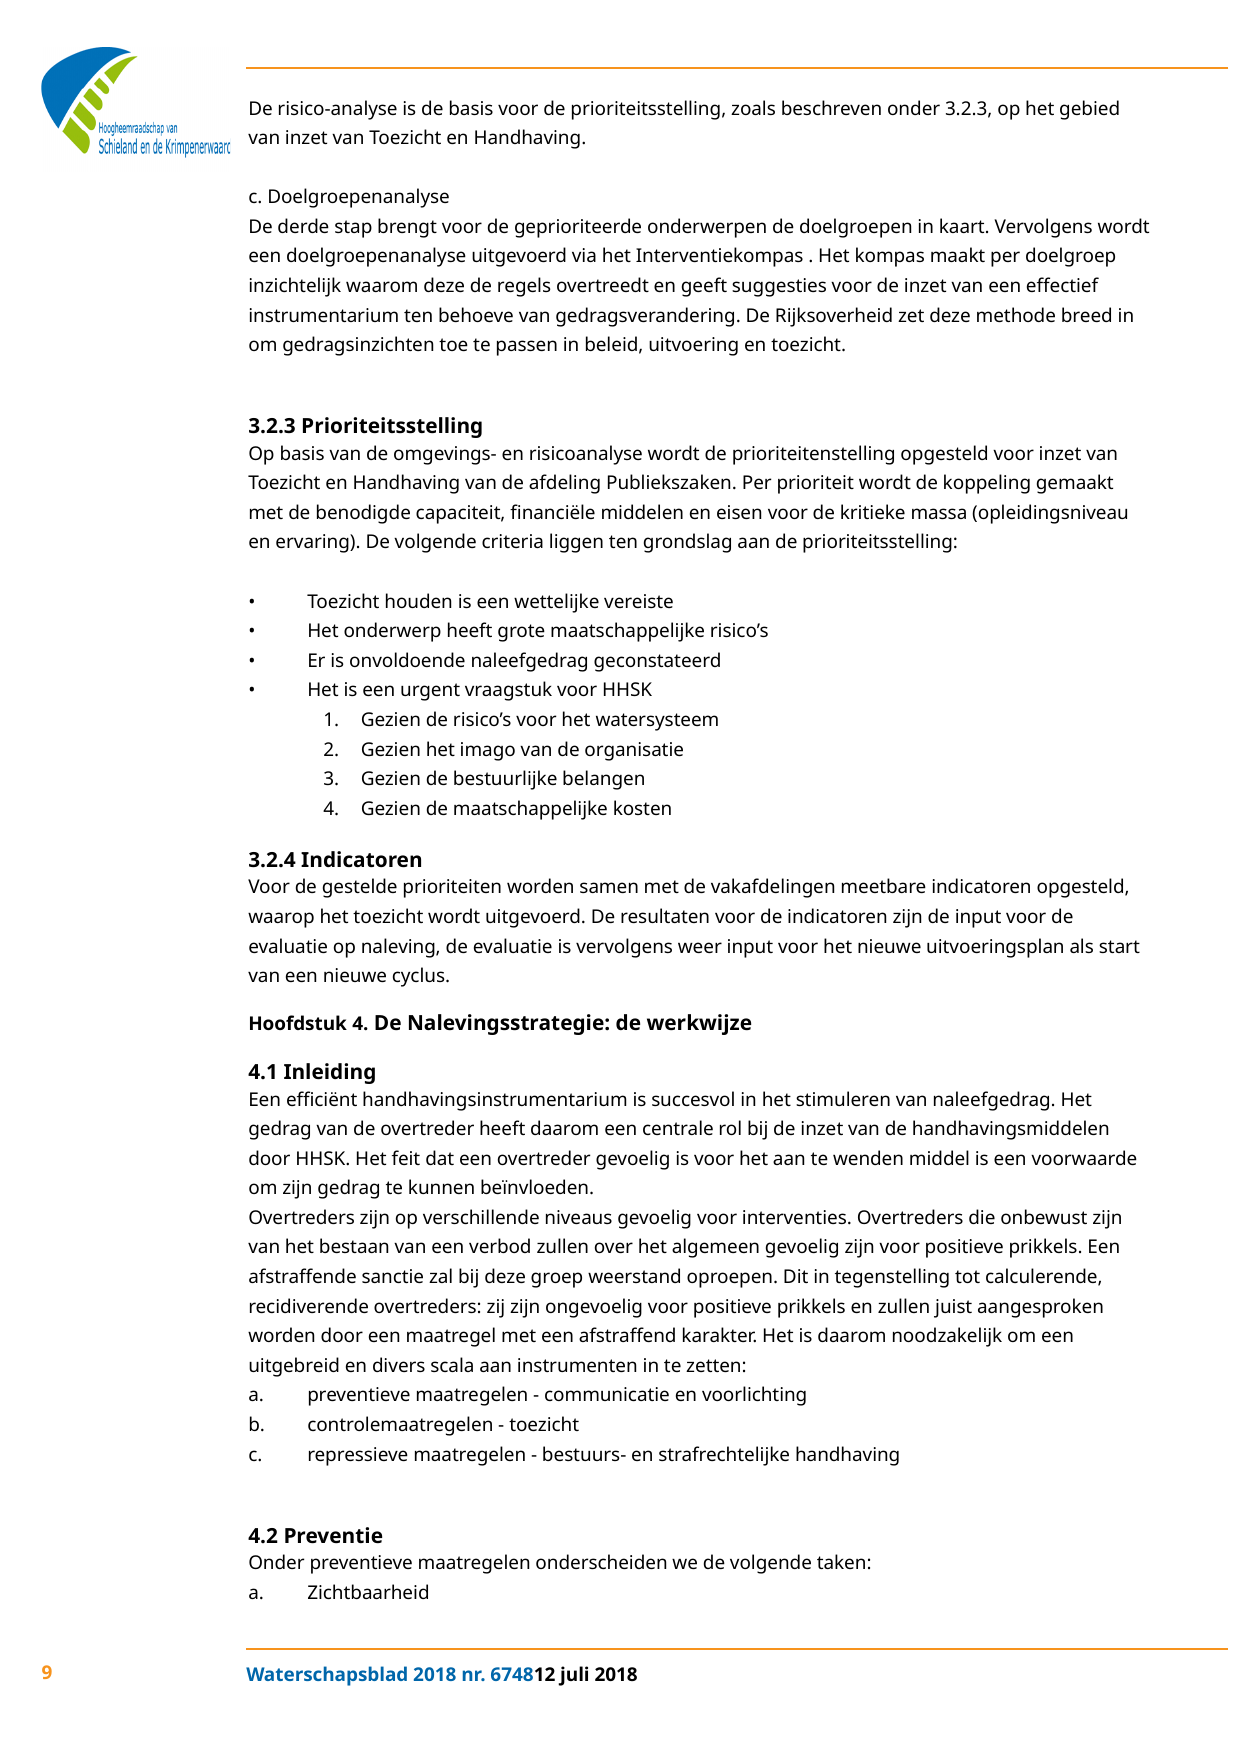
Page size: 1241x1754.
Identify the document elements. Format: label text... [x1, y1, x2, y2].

text 4.1 Inleiding [248, 1057, 1152, 1086]
text Voor de gestelde prioriteiten worden samen met de vakafdelingen meetbare indicatoren opgesteld, waarop het toezicht wordt uitgevoerd. De resultaten voor de indicatoren zijn de input voor de evaluatie op naleving, de evaluatie is vervolgens weer input voor het nieuwe uitvoeringsplan als start van een nieuwe cyclus. [248, 874, 1152, 988]
text De risico-analyse is de basis voor de prioriteitsstelling, zoals beschreven onder 3.2.3, op het gebied van inzet van Toezicht en Handhaving. [248, 95, 1152, 150]
list Het onderwerp heeft grote maatschappelijke risico’s [248, 617, 1152, 643]
list Gezien de maatschappelijke kosten [323, 795, 1152, 821]
list Het is een urgent vraagstuk voor HHSK [248, 677, 1152, 702]
list Gezien het imago van de organisatie [323, 736, 1152, 761]
text Een efficiënt handhavingsinstrumentarium is succesvol in het stimuleren van naleefgedrag. Het gedrag van de overtreder heeft daarom een centrale rol bij de inzet van de handhavingsmiddelen door HHSK. Het feit dat een overtreder gevoelig is voor het aan te wenden middel is een voorwaarde om zijn gedrag te kunnen beïnvloeden. [248, 1086, 1152, 1200]
text Op basis van de omgevings- en risicoanalyse wordt de prioriteitenstelling opgesteld voor inzet van Toezicht en Handhaving van de afdeling Publiekszaken. Per prioriteit wordt de koppeling gemaakt met de benodigde capaciteit, financiële middelen en eisen voor de kritieke massa (opleidingsniveau en ervaring). De volgende criteria liggen ten grondslag aan de prioriteitsstelling: [248, 440, 1152, 554]
list preventieve maatregelen - communicatie en voorlichting [248, 1382, 1152, 1407]
text Onder preventieve maatregelen onderscheiden we de volgende taken: [248, 1549, 1152, 1575]
list Er is onvoldoende naleefgedrag geconstateerd [248, 647, 1152, 673]
picture [41, 47, 231, 172]
list Gezien de bestuurlijke belangen [323, 765, 1152, 791]
text c. Doelgroepenanalyse [248, 183, 1152, 209]
text 3.2.4 Indicatoren [248, 845, 1152, 874]
list Toezicht houden is een wettelijke vereiste [248, 588, 1152, 613]
list Gezien de risico’s voor het watersysteem [323, 706, 1152, 732]
list controlemaatregelen - toezicht [248, 1411, 1152, 1437]
text 3.2.3 Prioriteitsstelling [248, 411, 1152, 440]
text Hoofdstuk 4. De Nalevingsstrategie: de werkwijze [248, 1008, 1152, 1037]
list repressieve maatregelen - bestuurs- en strafrechtelijke handhaving [248, 1441, 1152, 1467]
text 4.2 Preventie [248, 1521, 1152, 1549]
text De derde stap brengt voor de geprioriteerde onderwerpen de doelgroepen in kaart. Vervolgens wordt een doelgroepenanalyse uitgevoerd via het Interventiekompas . Het kompas maakt per doelgroep inzichtelijk waarom deze de regels overtreedt en geeft suggesties voor de inzet van een effectief instrumentarium ten behoeve van gedragsverandering. De Rijksoverheid zet deze methode breed in om gedragsinzichten toe te passen in beleid, uitvoering en toezicht. [248, 213, 1152, 357]
text Overtreders zijn op verschillende niveaus gevoelig voor interventies. Overtreders die onbewust zijn van het bestaan van een verbod zullen over het algemeen gevoelig zijn voor positieve prikkels. Een afstraffende sanctie zal bij deze groep weerstand oproepen. Dit in tegenstelling tot calculerende, recidiverende overtreders: zij zijn ongevoelig voor positieve prikkels en zullen juist aangesproken worden door een maatregel met een afstraffend karakter. Het is daarom noodzakelijk om een uitgebreid en divers scala aan instrumenten in te zetten: [248, 1204, 1152, 1378]
list Zichtbaarheid [248, 1579, 1152, 1604]
